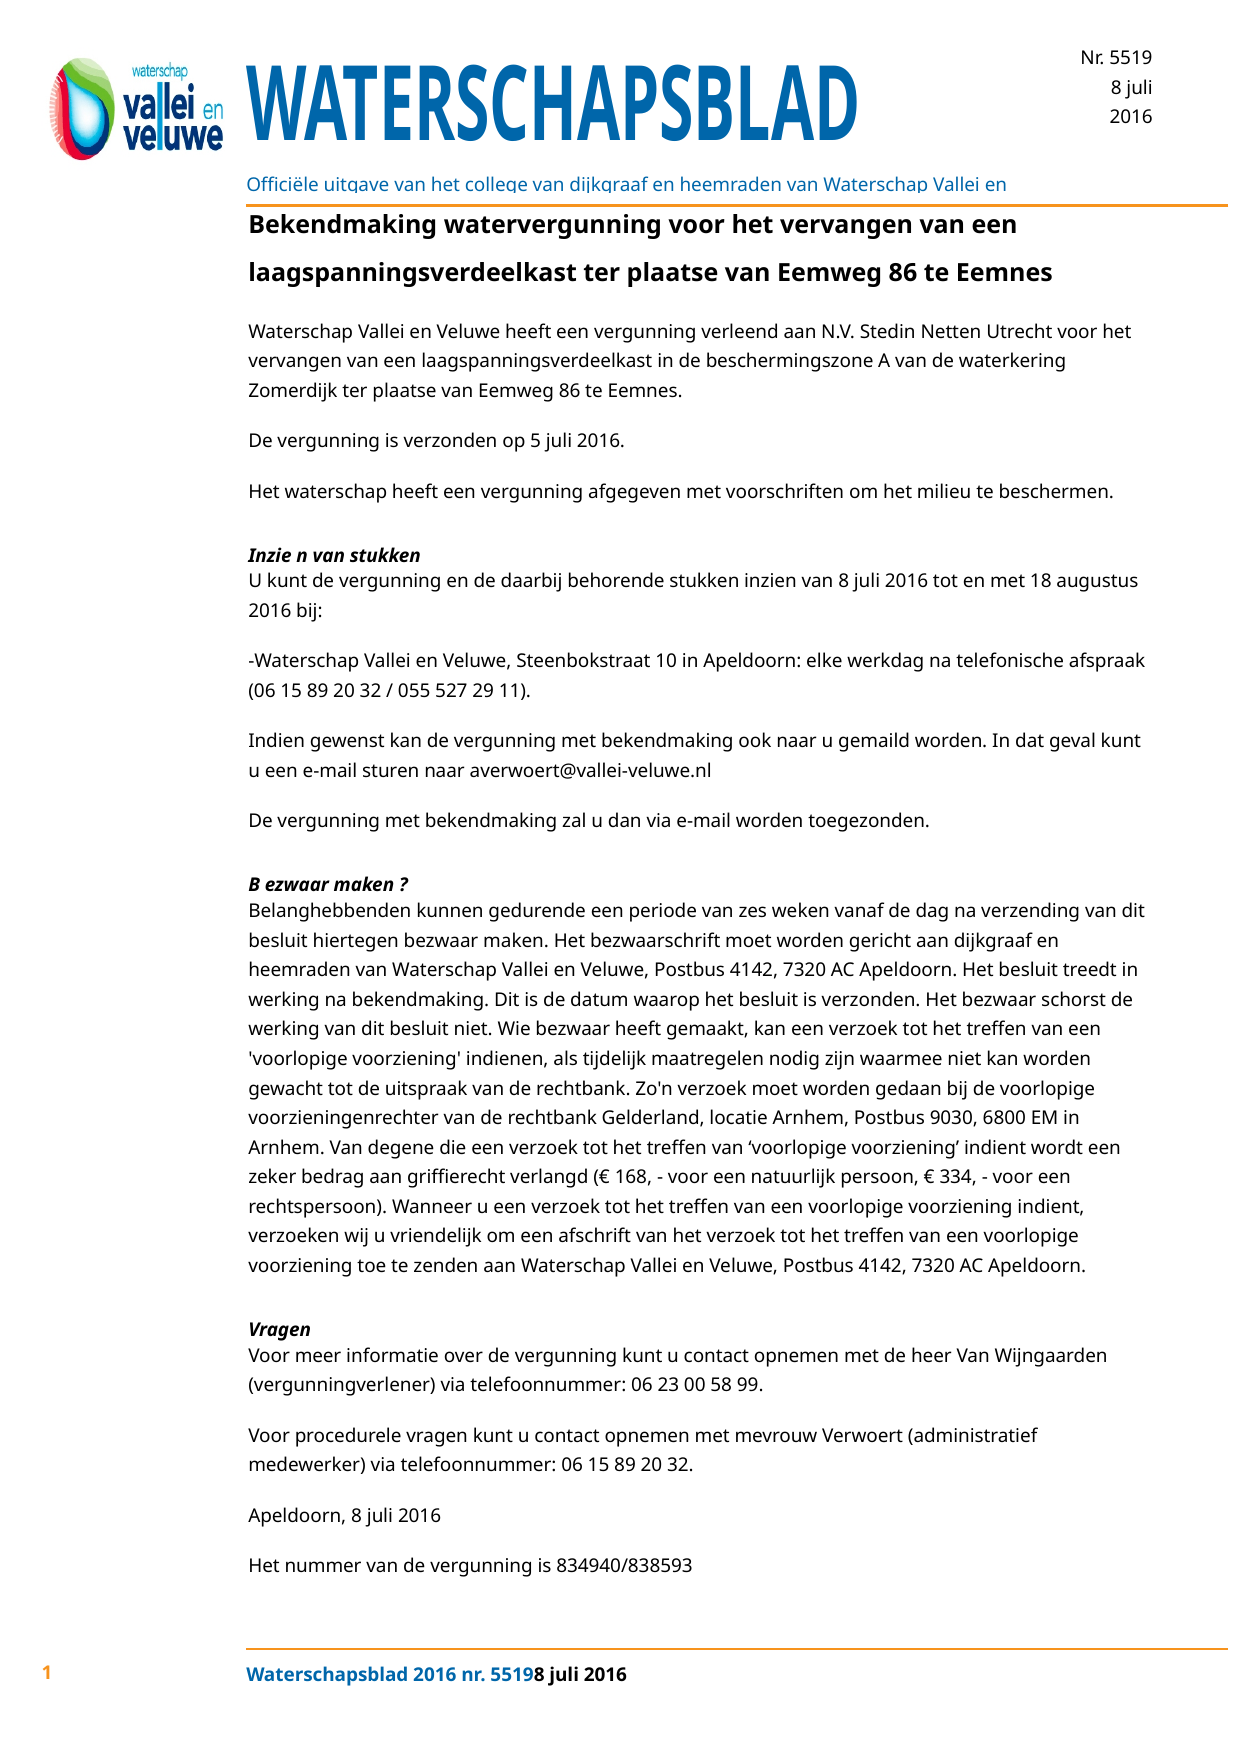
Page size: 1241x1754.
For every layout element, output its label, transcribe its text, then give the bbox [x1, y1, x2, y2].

text Het waterschap heeft een vergunning afgegeven met voorschriften om het milieu te beschermen. [248, 478, 1152, 504]
text U kunt de vergunning en de daarbij behorende stukken inzien van 8 juli 2016 tot en met 18 augustus 2016 bij: [248, 568, 1152, 623]
text Belanghebbenden kunnen gedurende een periode van zes weken vanaf de dag na verzending van dit besluit hiertegen bezwaar maken. Het bezwaarschrift moet worden gericht aan dijkgraaf en heemraden van Waterschap Vallei en Veluwe, Postbus 4142, 7320 AC Apeldoorn. Het besluit treedt in werking na bekendmaking. Dit is de datum waarop het besluit is verzonden. Het bezwaar schorst de werking van dit besluit niet. Wie bezwaar heeft gemaakt, kan een verzoek tot het treffen van een 'voorlopige voorziening' indienen, als tijdelijk maatregelen nodig zijn waarmee niet kan worden gewacht tot de uitspraak van de rechtbank. Zo'n verzoek moet worden gedaan bij de voorlopige voorzieningenrechter van de rechtbank Gelderland, locatie Arnhem, Postbus 9030, 6800 EM in Arnhem. Van degene die een verzoek tot het treffen van ‘voorlopige voorziening’ indient wordt een zeker bedrag aan griffierecht verlangd (€ 168, - voor een natuurlijk persoon, € 334, - voor een rechtspersoon). Wanneer u een verzoek tot het treffen van een voorlopige voorziening indient, verzoeken wij u vriendelijk om een afschrift van het verzoek tot het treffen van een voorlopige voorziening toe te zenden aan Waterschap Vallei en Veluwe, Postbus 4142, 7320 AC Apeldoorn. [248, 897, 1152, 1278]
text Het nummer van de vergunning is 834940/838593 [248, 1552, 1152, 1578]
text Bekendmaking watervergunning voor het vervangen van een laagspanningsverdeelkast ter plaatse van Eemweg 86 te Eemnes [248, 207, 1152, 288]
text Vragen [248, 1316, 1152, 1342]
text De vergunning is verzonden op 5 juli 2016. [248, 427, 1152, 453]
text Waterschap Vallei en Veluwe heeft een vergunning verleend aan N.V. Stedin Netten Utrecht voor het vervangen van een laagspanningsverdeelkast in de beschermingszone A van de waterkering Zomerdijk ter plaatse van Eemweg 86 te Eemnes. [248, 318, 1152, 403]
text Voor meer informatie over de vergunning kunt u contact opnemen met de heer Van Wijngaarden (vergunningverlener) via telefoonnummer: 06 23 00 58 99. [248, 1342, 1152, 1397]
text Inzie n van stukken [248, 542, 1152, 568]
text Apeldoorn, 8 juli 2016 [248, 1502, 1152, 1528]
text -Waterschap Vallei en Veluwe, Steenbokstraat 10 in Apeldoorn: elke werkdag na telefonische afspraak (06 15 89 20 32 / 055 527 29 11). [248, 648, 1152, 703]
picture [41, 47, 231, 172]
text B ezwaar maken ? [248, 872, 1152, 897]
text Voor procedurele vragen kunt u contact opnemen met mevrouw Verwoert (administratief medewerker) via telefoonnummer: 06 15 89 20 32. [248, 1422, 1152, 1477]
text Indien gewenst kan de vergunning met bekendmaking ook naar u gemaild worden. In dat geval kunt u een e-mail sturen naar averwoert@vallei-veluwe.nl [248, 728, 1152, 783]
text De vergunning met bekendmaking zal u dan via e-mail worden toegezonden. [248, 808, 1152, 833]
